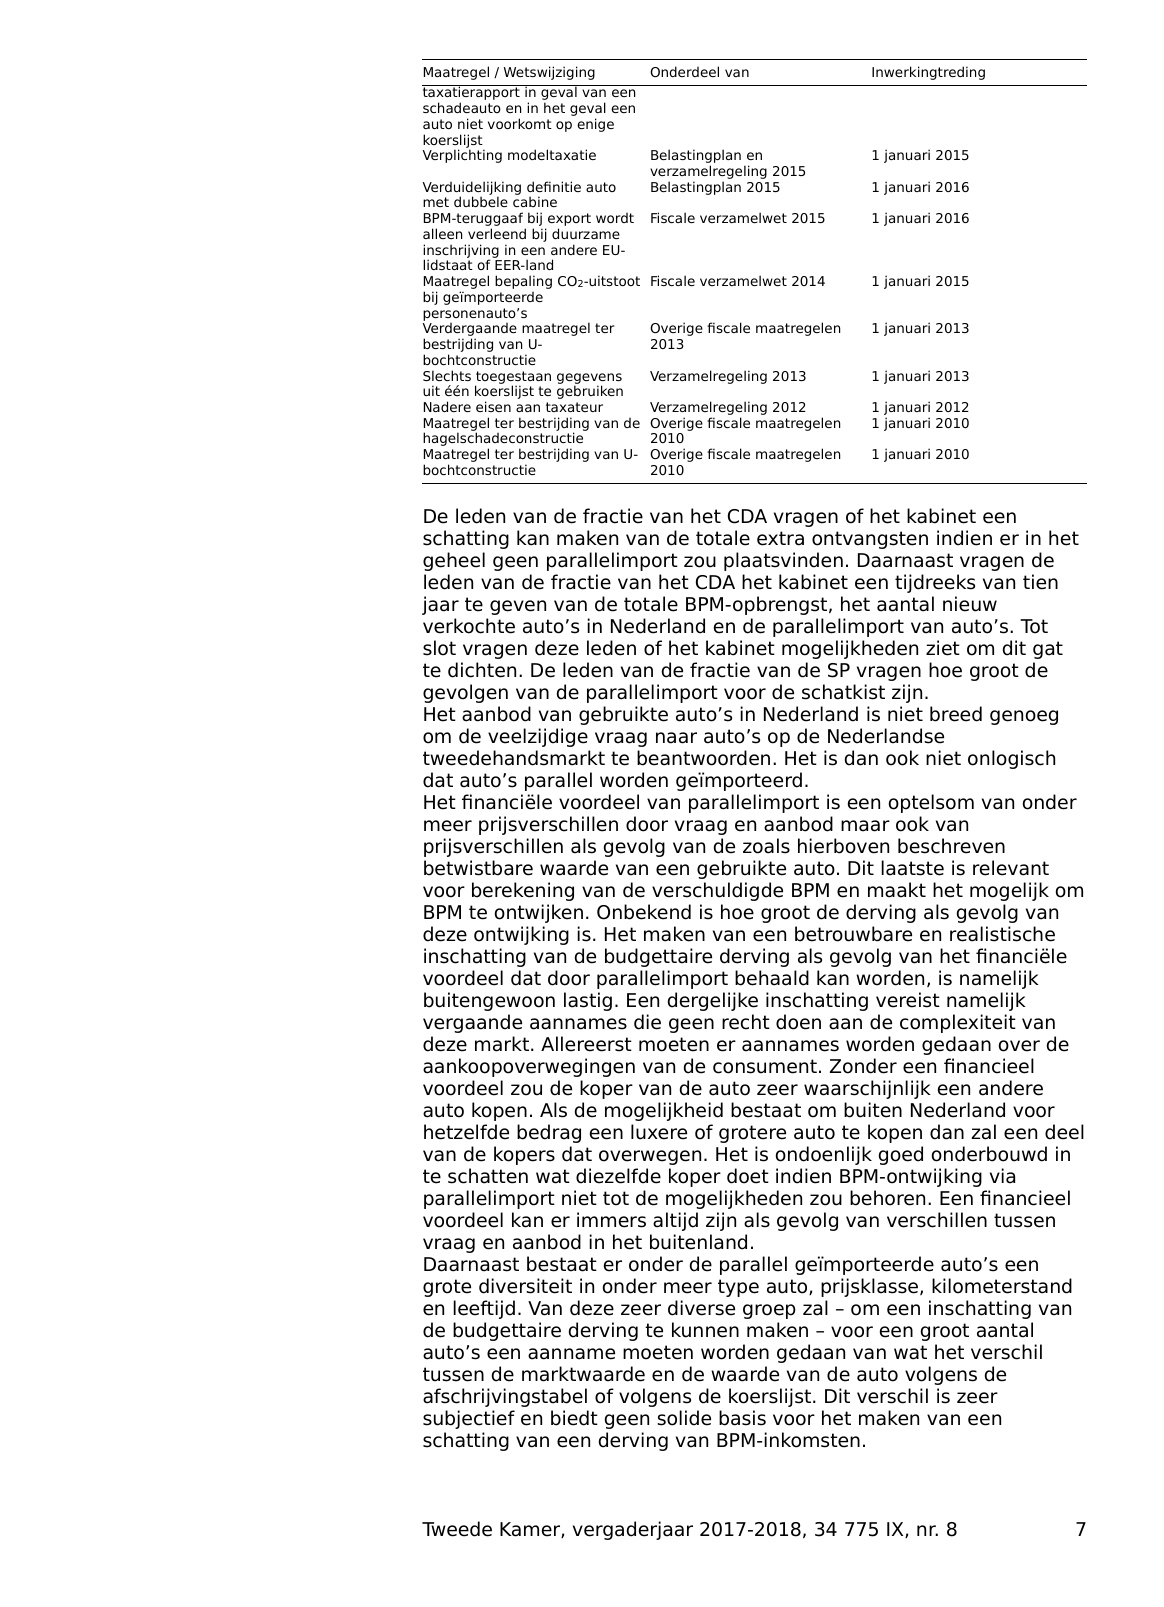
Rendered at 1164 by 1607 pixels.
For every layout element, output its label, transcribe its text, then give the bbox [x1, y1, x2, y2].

table_header Maatregel / Wetswijziging [422, 60, 644, 85]
table_cell taxatierapport in geval van een schadeauto en in het geval een auto niet voorkomt op enige koerslijst [422, 86, 644, 148]
table_cell 1 januari 2016 [865, 180, 1087, 211]
table_cell Overige fiscale maatregelen 2013 [644, 321, 865, 368]
table_cell Verdergaande maatregel ter bestrijding van U-bochtconstructie [422, 321, 644, 368]
table_cell 1 januari 2016 [865, 211, 1087, 274]
table_cell Nadere eisen aan taxateur [422, 400, 644, 416]
table_cell 1 januari 2015 [865, 148, 1087, 179]
table_cell 1 januari 2013 [865, 321, 1087, 368]
table_cell Maatregel ter bestrijding van de hagelschadeconstructie [422, 416, 644, 447]
table_cell 1 januari 2015 [865, 274, 1087, 321]
text Daarnaast bestaat er onder de parallel geïmporteerde auto’s een grote diversiteit in onder meer type auto, prijsklasse, kilometerstand en leeftijd. Van deze zeer diverse groep zal – om een inschatting van de budgettaire derving te kunnen maken – voor een groot aantal auto’s een aanname moeten worden gedaan van wat het verschil tussen de marktwaarde en de waarde van de auto volgens de afschrijvingstabel of volgens de koerslijst. Dit verschil is zeer subjectief en biedt geen solide basis voor het maken van een schatting van een derving van BPM-inkomsten. [422, 1254, 1087, 1451]
table_cell [865, 86, 1087, 148]
table_cell Belastingplan 2015 [644, 180, 865, 211]
table_cell 1 januari 2010 [865, 416, 1087, 447]
table_cell 1 januari 2013 [865, 368, 1087, 400]
table_cell Overige fiscale maatregelen 2010 [644, 447, 865, 483]
table_cell Verplichting modeltaxatie [422, 148, 644, 179]
text Het aanbod van gebruikte auto’s in Nederland is niet breed genoeg om de veelzijdige vraag naar auto’s op de Nederlandse tweedehandsmarkt te beantwoorden. Het is dan ook niet onlogisch dat auto’s parallel worden geïmporteerd. [422, 704, 1087, 792]
table_cell 1 januari 2012 [865, 400, 1087, 416]
table_header Onderdeel van [644, 60, 865, 85]
table_cell Maatregel bepaling CO2-uitstoot bij geïmporteerde personenauto’s [422, 274, 644, 321]
table_cell Belastingplan en verzamelregeling 2015 [644, 148, 865, 179]
table_cell Verduidelijking definitie auto met dubbele cabine [422, 180, 644, 211]
text De leden van de fractie van het CDA vragen of het kabinet een schatting kan maken van de totale extra ontvangsten indien er in het geheel geen parallelimport zou plaatsvinden. Daarnaast vragen de leden van de fractie van het CDA het kabinet een tijdreeks van tien jaar te geven van de totale BPM-opbrengst, het aantal nieuw verkochte auto’s in Nederland en de parallelimport van auto’s. Tot slot vragen deze leden of het kabinet mogelijkheden ziet om dit gat te dichten. De leden van de fractie van de SP vragen hoe groot de gevolgen van de parallelimport voor de schatkist zijn. [422, 506, 1087, 704]
table_cell [644, 86, 865, 148]
table_cell 1 januari 2010 [865, 447, 1087, 483]
text Het financiële voordeel van parallelimport is een optelsom van onder meer prijsverschillen door vraag en aanbod maar ook van prijsverschillen als gevolg van de zoals hierboven beschreven betwistbare waarde van een gebruikte auto. Dit laatste is relevant voor berekening van de verschuldigde BPM en maakt het mogelijk om BPM te ontwijken. Onbekend is hoe groot de derving als gevolg van deze ontwijking is. Het maken van een betrouwbare en realistische inschatting van de budgettaire derving als gevolg van het financiële voordeel dat door parallelimport behaald kan worden, is namelijk buitengewoon lastig. Een dergelijke inschatting vereist namelijk vergaande aannames die geen recht doen aan de complexiteit van deze markt. Allereerst moeten er aannames worden gedaan over de aankoopoverwegingen van de consument. Zonder een financieel voordeel zou de koper van de auto zeer waarschijnlijk een andere auto kopen. Als de mogelijkheid bestaat om buiten Nederland voor hetzelfde bedrag een luxere of grotere auto te kopen dan zal een deel van de kopers dat overwegen. Het is ondoenlijk goed onderbouwd in te schatten wat diezelfde koper doet indien BPM-ontwijking via parallelimport niet tot de mogelijkheden zou behoren. Een financieel voordeel kan er immers altijd zijn als gevolg van verschillen tussen vraag en aanbod in het buitenland. [422, 792, 1087, 1254]
table_header Inwerkingtreding [865, 60, 1087, 85]
table_cell Fiscale verzamelwet 2015 [644, 211, 865, 274]
table_cell Verzamelregeling 2013 [644, 368, 865, 400]
table_cell BPM-teruggaaf bij export wordt alleen verleend bij duurzame inschrijving in een andere EU-lidstaat of EER-land [422, 211, 644, 274]
table_cell Slechts toegestaan gegevens uit één koerslijst te gebruiken [422, 368, 644, 400]
table_cell Fiscale verzamelwet 2014 [644, 274, 865, 321]
table_cell Maatregel ter bestrijding van U-bochtconstructie [422, 447, 644, 483]
table_cell Verzamelregeling 2012 [644, 400, 865, 416]
table_cell Overige fiscale maatregelen 2010 [644, 416, 865, 447]
